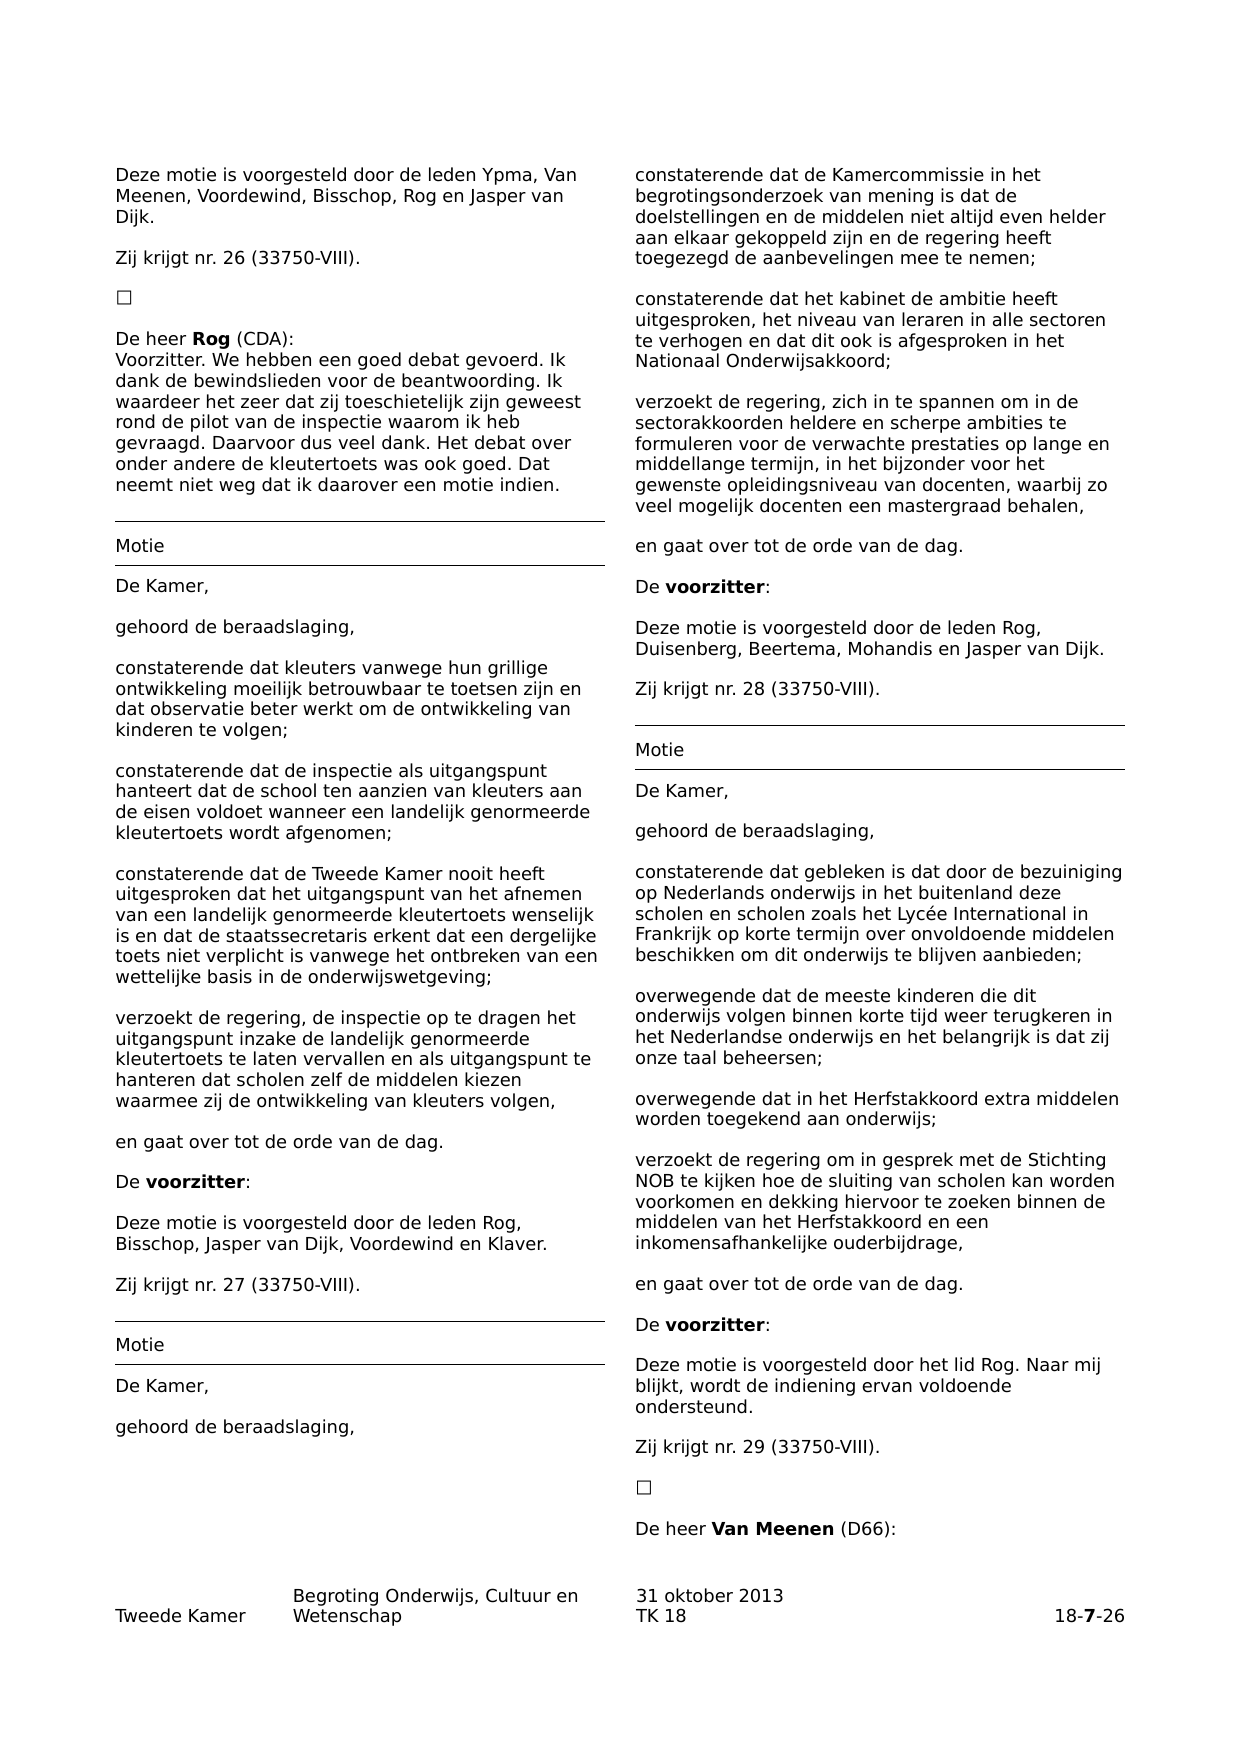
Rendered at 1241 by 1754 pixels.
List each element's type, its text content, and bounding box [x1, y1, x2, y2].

text De Kamer, [115, 576, 605, 597]
text Deze motie is voorgesteld door de leden Rog, Duisenberg, Beertema, Mohandis en Jasper van Dijk. [635, 618, 1125, 659]
text De voorzitter: [635, 1314, 1125, 1335]
text constaterende dat kleuters vanwege hun grillige ontwikkeling moeilijk betrouwbaar te toetsen zijn en dat observatie beter werkt om de ontwikkeling van kinderen te volgen; [115, 658, 605, 741]
text De voorzitter: [635, 577, 1125, 598]
text Deze motie is voorgesteld door de leden Rog, Bisschop, Jasper van Dijk, Voordewind en Klaver. [115, 1213, 605, 1254]
text gehoord de beraadslaging, [115, 1416, 605, 1437]
text De Kamer, [115, 1376, 605, 1396]
text gehoord de beraadslaging, [115, 617, 605, 638]
text gehoord de beraadslaging, [635, 821, 1125, 842]
text overwegende dat de meeste kinderen die dit onderwijs volgen binnen korte tijd weer terugkeren in het Nederlandse onderwijs en het belangrijk is dat zij onze taal beheersen; [635, 986, 1125, 1068]
text verzoekt de regering, de inspectie op te dragen het uitgangspunt inzake de landelijk genormeerde kleutertoets te laten vervallen en als uitgangspunt te hanteren dat scholen zelf de middelen kiezen waarmee zij de ontwikkeling van kleuters volgen, [115, 1008, 605, 1111]
text De heer Rog (CDA): [115, 329, 605, 350]
text constaterende dat gebleken is dat door de bezuiniging op Nederlands onderwijs in het buitenland deze scholen en scholen zoals het Lycée International in Frankrijk op korte termijn over onvoldoende middelen beschikken om dit onderwijs te blijven aanbieden; [635, 862, 1125, 966]
text ⬜ [115, 288, 605, 309]
text Deze motie is voorgesteld door de leden Ypma, Van Meenen, Voordewind, Bisschop, Rog en Jasper van Dijk. [115, 165, 605, 227]
text constaterende dat het kabinet de ambitie heeft uitgesproken, het niveau van leraren in alle sectoren te verhogen en dat dit ook is afgesproken in het Nationaal Onderwijsakkoord; [635, 289, 1125, 372]
text verzoekt de regering om in gesprek met de Stichting NOB te kijken hoe de sluiting van scholen kan worden voorkomen en dekking hiervoor te zoeken binnen de middelen van het Herfstakkoord en een inkomensafhankelijke ouderbijdrage, [635, 1150, 1125, 1254]
text constaterende dat de Kamercommissie in het begrotingsonderzoek van mening is dat de doelstellingen en de middelen niet altijd even helder aan elkaar gekoppeld zijn en de regering heeft toegezegd de aanbevelingen mee te nemen; [635, 165, 1125, 269]
text overwegende dat in het Herfstakkoord extra middelen worden toegekend aan onderwijs; [635, 1088, 1125, 1130]
text Deze motie is voorgesteld door het lid Rog. Naar mij blijkt, wordt de indiening ervan voldoende ondersteund. [635, 1355, 1125, 1417]
text Motie [115, 1335, 605, 1356]
text ⬜ [635, 1478, 1125, 1499]
text De Kamer, [635, 781, 1125, 801]
text De heer Van Meenen (D66): [635, 1519, 1125, 1539]
text De voorzitter: [115, 1172, 605, 1193]
text verzoekt de regering, zich in te spannen om in de sectorakkoorden heldere en scherpe ambities te formuleren voor de verwachte prestaties op lange en middellange termijn, in het bijzonder voor het gewenste opleidingsniveau van docenten, waarbij zo veel mogelijk docenten een mastergraad behalen, [635, 392, 1125, 516]
text Motie [115, 535, 605, 556]
text Voorzitter. We hebben een goed debat gevoerd. Ik dank de bewindslieden voor de beantwoording. Ik waardeer het zeer dat zij toeschietelijk zijn geweest rond de pilot van de inspectie waarom ik heb gevraagd. Daarvoor dus veel dank. Het debat over onder andere de kleutertoets was ook goed. Dat neemt niet weg dat ik daarover een motie indien. [115, 350, 605, 496]
text Zij krijgt nr. 29 (33750-VIII). [635, 1437, 1125, 1458]
text en gaat over tot de orde van de dag. [635, 1274, 1125, 1294]
text en gaat over tot de orde van de dag. [635, 536, 1125, 557]
text Zij krijgt nr. 28 (33750-VIII). [635, 679, 1125, 700]
text constaterende dat de Tweede Kamer nooit heeft uitgesproken dat het uitgangspunt van het afnemen van een landelijk genormeerde kleutertoets wenselijk is en dat de staatssecretaris erkent dat een dergelijke toets niet verplicht is vanwege het ontbreken van een wettelijke basis in de onderwijswetgeving; [115, 863, 605, 988]
text en gaat over tot de orde van de dag. [115, 1131, 605, 1152]
text Zij krijgt nr. 27 (33750-VIII). [115, 1274, 605, 1295]
text constaterende dat de inspectie als uitgangspunt hanteert dat de school ten aanzien van kleuters aan de eisen voldoet wanneer een landelijk genormeerde kleutertoets wordt afgenomen; [115, 761, 605, 843]
text Zij krijgt nr. 26 (33750-VIII). [115, 247, 605, 268]
text Motie [635, 740, 1125, 761]
